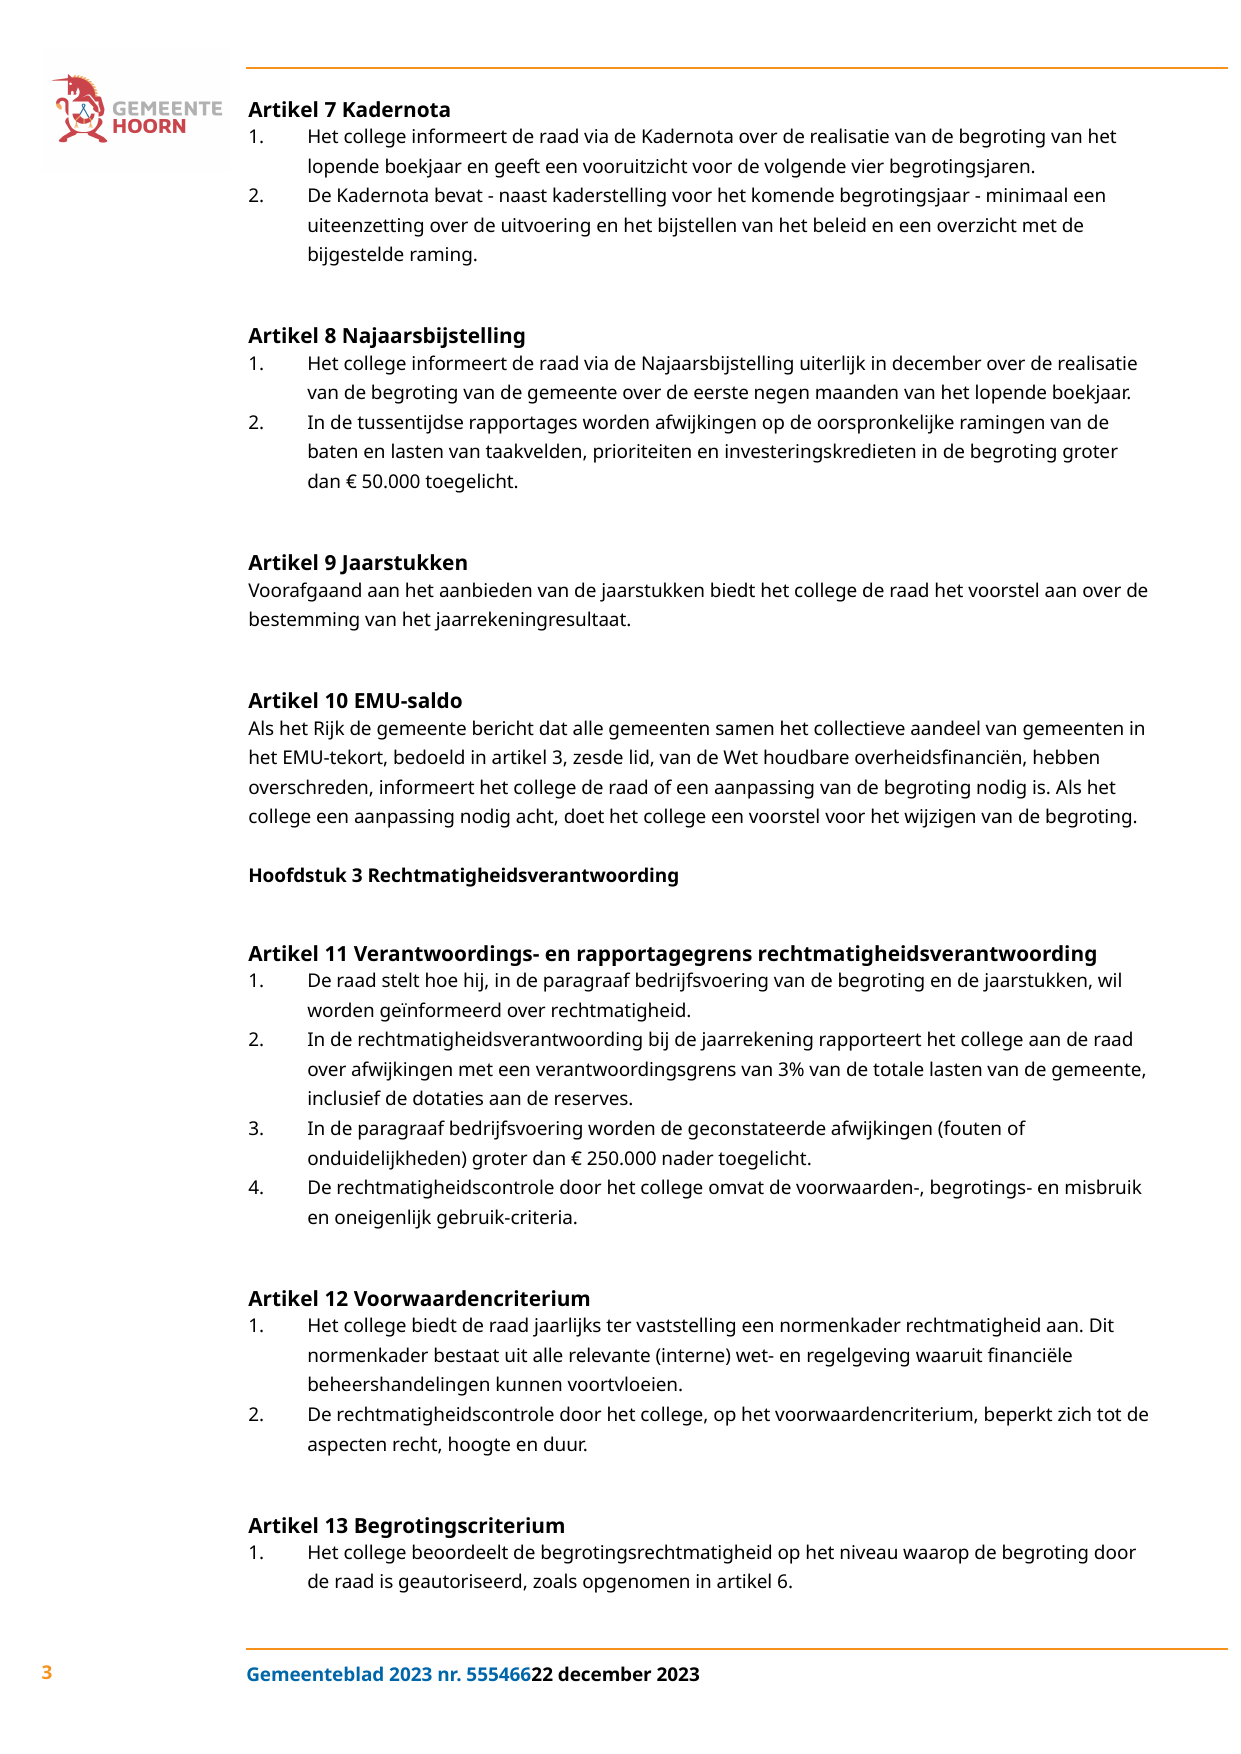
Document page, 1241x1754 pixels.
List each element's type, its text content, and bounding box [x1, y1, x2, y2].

text Artikel 12 Voorwaardencriterium [248, 1284, 1152, 1312]
list De rechtmatigheidscontrole door het college, op het voorwaardencriterium, beperkt zich tot de aspecten recht, hoogte en duur. [248, 1401, 1152, 1456]
text Artikel 10 EMU-saldo [248, 686, 1152, 715]
list In de paragraaf bedrijfsvoering worden de geconstateerde afwijkingen (fouten of onduidelijkheden) groter dan € 250.000 nader toegelicht. [248, 1115, 1152, 1171]
text Artikel 9 Jaarstukken [248, 548, 1152, 577]
list In de rechtmatigheidsverantwoording bij de jaarrekening rapporteert het college aan de raad over afwijkingen met een verantwoordingsgrens van 3% van de totale lasten van de gemeente, inclusief de dotaties aan de reserves. [248, 1026, 1152, 1111]
text Voorafgaand aan het aanbieden van de jaarstukken biedt het college de raad het voorstel aan over de bestemming van het jaarrekeningresultaat. [248, 577, 1152, 632]
list Het college informeert de raad via de Najaarsbijstelling uiterlijk in december over de realisatie van de begroting van de gemeente over de eerste negen maanden van het lopende boekjaar. [248, 350, 1152, 405]
list De raad stelt hoe hij, in de paragraaf bedrijfsvoering van de begroting en de jaarstukken, wil worden geïnformeerd over rechtmatigheid. [248, 967, 1152, 1023]
picture [41, 47, 231, 172]
list In de tussentijdse rapportages worden afwijkingen op de oorspronkelijke ramingen van de baten en lasten van taakvelden, prioriteiten en investeringskredieten in de begroting groter dan € 50.000 toegelicht. [248, 409, 1152, 494]
text Artikel 11 Verantwoordings- en rapportagegrens rechtmatigheidsverantwoording [248, 939, 1152, 967]
text Artikel 8 Najaarsbijstelling [248, 322, 1152, 350]
list Het college beoordeelt de begrotingsrechtmatigheid op het niveau waarop de begroting door de raad is geautoriseerd, zoals opgenomen in artikel 6. [248, 1539, 1152, 1594]
list De rechtmatigheidscontrole door het college omvat de voorwaarden-, begrotings- en misbruik en oneigenlijk gebruik-criteria. [248, 1174, 1152, 1230]
text Artikel 13 Begrotingscriterium [248, 1511, 1152, 1539]
list Het college biedt de raad jaarlijks ter vaststelling een normenkader rechtmatigheid aan. Dit normenkader bestaat uit alle relevante (interne) wet- en regelgeving waaruit financiële beheershandelingen kunnen voortvloeien. [248, 1312, 1152, 1397]
text Als het Rijk de gemeente bericht dat alle gemeenten samen het collectieve aandeel van gemeenten in het EMU-tekort, bedoeld in artikel 3, zesde lid, van de Wet houdbare overheidsfinanciën, hebben overschreden, informeert het college de raad of een aanpassing van de begroting nodig is. Als het college een aanpassing nodig acht, doet het college een voorstel voor het wijzigen van de begroting. [248, 715, 1152, 829]
text Hoofdstuk 3 Rechtmatigheidsverantwoording [248, 863, 1152, 888]
text Artikel 7 Kadernota [248, 95, 1152, 123]
list Het college informeert de raad via de Kadernota over de realisatie van de begroting van het lopende boekjaar en geeft een vooruitzicht voor de volgende vier begrotingsjaren. [248, 123, 1152, 178]
list De Kadernota bevat - naast kaderstelling voor het komende begrotingsjaar - minimaal een uiteenzetting over de uitvoering en het bijstellen van het beleid en een overzicht met de bijgestelde raming. [248, 182, 1152, 267]
